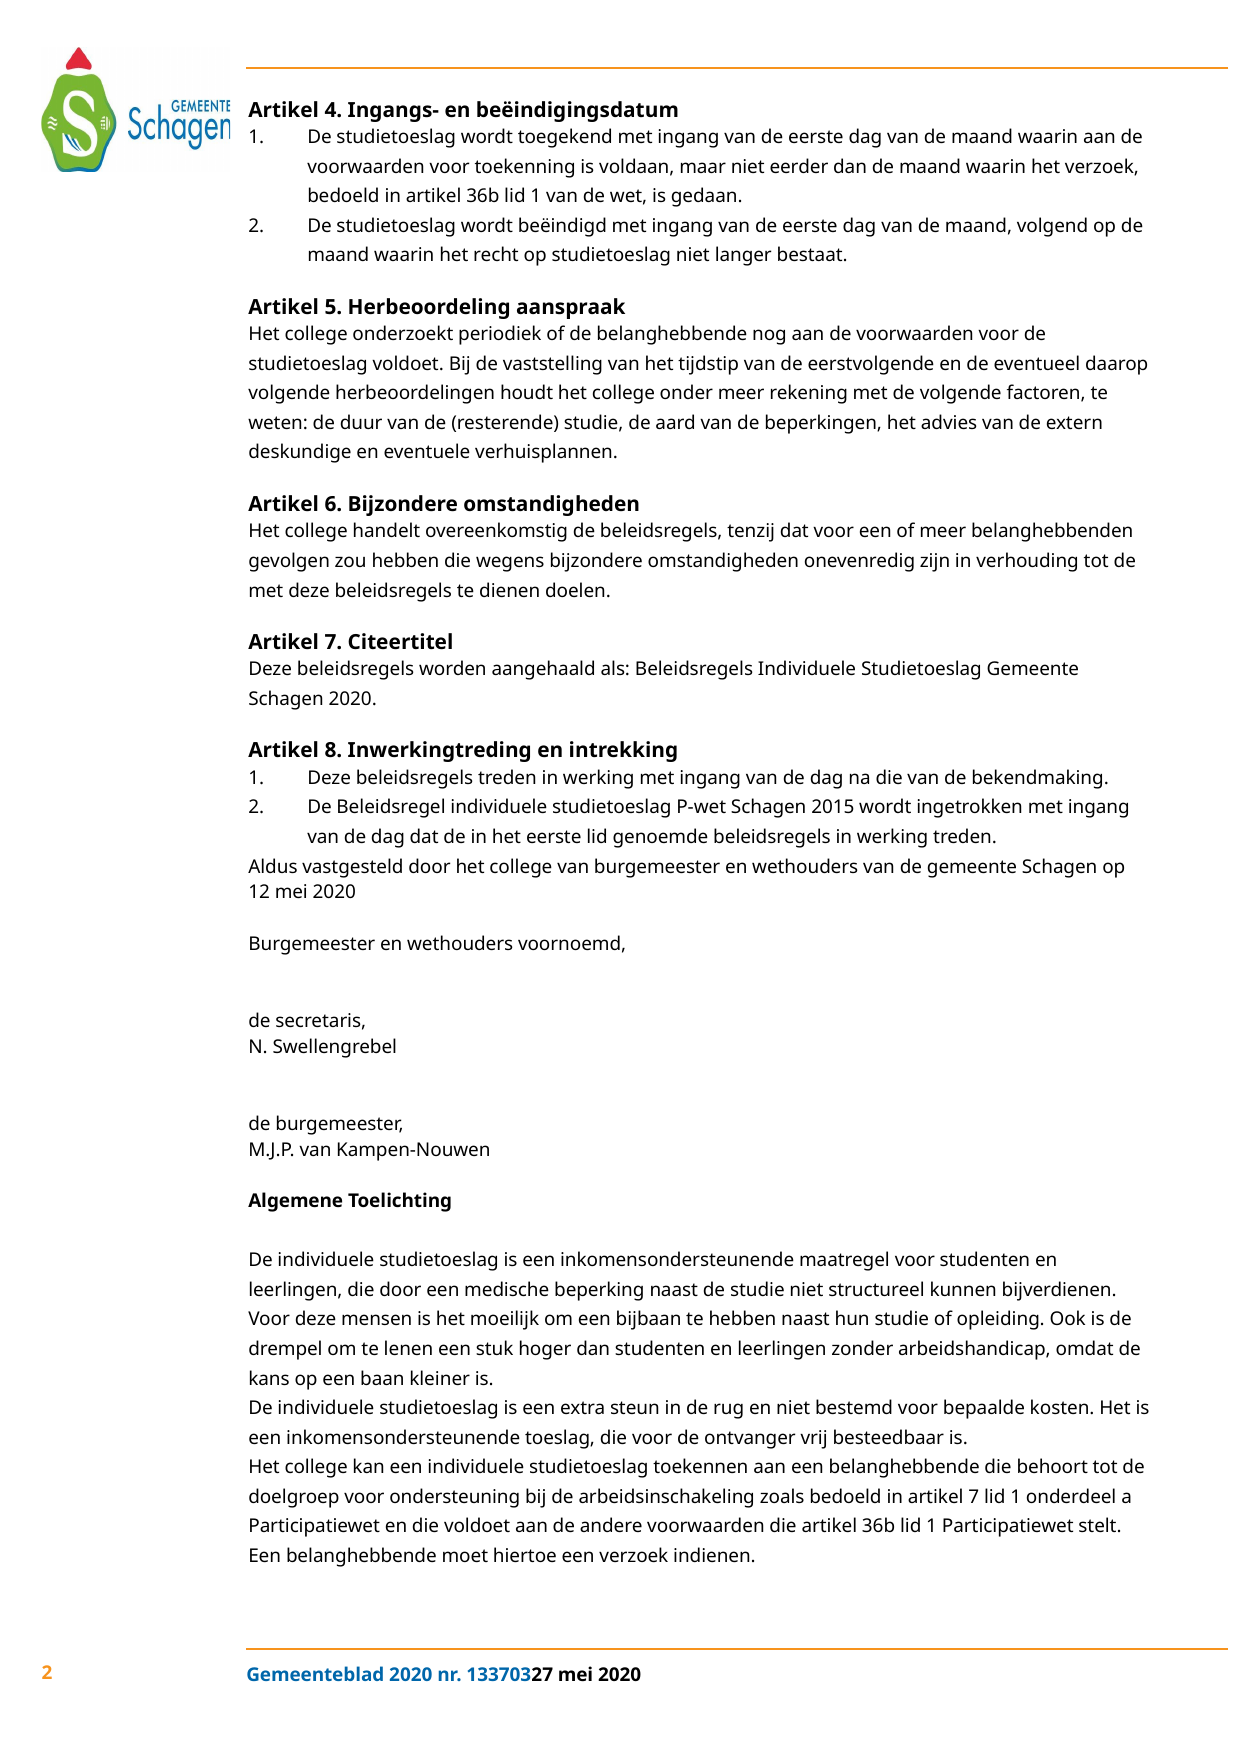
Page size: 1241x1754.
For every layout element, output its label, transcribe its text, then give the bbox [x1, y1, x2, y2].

text N. Swellengrebel [248, 1033, 1152, 1059]
list De studietoeslag wordt beëindigd met ingang van de eerste dag van de maand, volgend op de maand waarin het recht op studietoeslag niet langer bestaat. [248, 212, 1152, 267]
text Artikel 8. Inwerkingtreding en intrekking [248, 736, 1152, 764]
list De Beleidsregel individuele studietoeslag P-wet Schagen 2015 wordt ingetrokken met ingang van de dag dat de in het eerste lid genoemde beleidsregels in werking treden. [248, 794, 1152, 849]
text Het college kan een individuele studietoeslag toekennen aan een belanghebbende die behoort tot de doelgroep voor ondersteuning bij de arbeidsinschakeling zoals bedoeld in artikel 7 lid 1 onderdeel a Participatiewet en die voldoet aan de andere voorwaarden die artikel 36b lid 1 Participatiewet stelt. Een belanghebbende moet hiertoe een verzoek indienen. [248, 1453, 1152, 1568]
text Burgemeester en wethouders voornoemd, [248, 930, 1152, 956]
picture [41, 47, 231, 172]
text De individuele studietoeslag is een extra steun in de rug en niet bestemd voor bepaalde kosten. Het is een inkomensondersteunende toeslag, die voor de ontvanger vrij besteedbaar is. [248, 1394, 1152, 1450]
list Deze beleidsregels treden in werking met ingang van de dag na die van de bekendmaking. [248, 764, 1152, 790]
text Algemene Toelichting [248, 1187, 1152, 1213]
text M.J.P. van Kampen-Nouwen [248, 1136, 1152, 1162]
text Aldus vastgesteld door het college van burgemeester en wethouders van de gemeente Schagen op 12 mei 2020 [248, 853, 1152, 904]
text Artikel 5. Herbeoordeling aanspraak [248, 292, 1152, 320]
list De studietoeslag wordt toegekend met ingang van de eerste dag van de maand waarin aan de voorwaarden voor toekenning is voldaan, maar niet eerder dan de maand waarin het verzoek, bedoeld in artikel 36b lid 1 van de wet, is gedaan. [248, 123, 1152, 208]
text Artikel 7. Citeertitel [248, 627, 1152, 656]
text De individuele studietoeslag is een inkomensondersteunende maatregel voor studenten en leerlingen, die door een medische beperking naast de studie niet structureel kunnen bijverdienen. Voor deze mensen is het moeilijk om een bijbaan te hebben naast hun studie of opleiding. Ook is de drempel om te lenen een stuk hoger dan studenten en leerlingen zonder arbeidshandicap, omdat de kans op een baan kleiner is. [248, 1246, 1152, 1391]
text Artikel 6. Bijzondere omstandigheden [248, 489, 1152, 518]
text de burgemeester, [248, 1110, 1152, 1136]
text de secretaris, [248, 1007, 1152, 1033]
text Het college handelt overeenkomstig de beleidsregels, tenzij dat voor een of meer belanghebbenden gevolgen zou hebben die wegens bijzondere omstandigheden onevenredig zijn in verhouding tot de met deze beleidsregels te dienen doelen. [248, 518, 1152, 602]
text Deze beleidsregels worden aangehaald als: Beleidsregels Individuele Studietoeslag Gemeente Schagen 2020. [248, 656, 1152, 711]
text Het college onderzoekt periodiek of de belanghebbende nog aan de voorwaarden voor de studietoeslag voldoet. Bij de vaststelling van het tijdstip van de eerstvolgende en de eventueel daarop volgende herbeoordelingen houdt het college onder meer rekening met de volgende factoren, te weten: de duur van de (resterende) studie, de aard van de beperkingen, het advies van de extern deskundige en eventuele verhuisplannen. [248, 320, 1152, 464]
text Artikel 4. Ingangs- en beëindigingsdatum [248, 95, 1152, 123]
